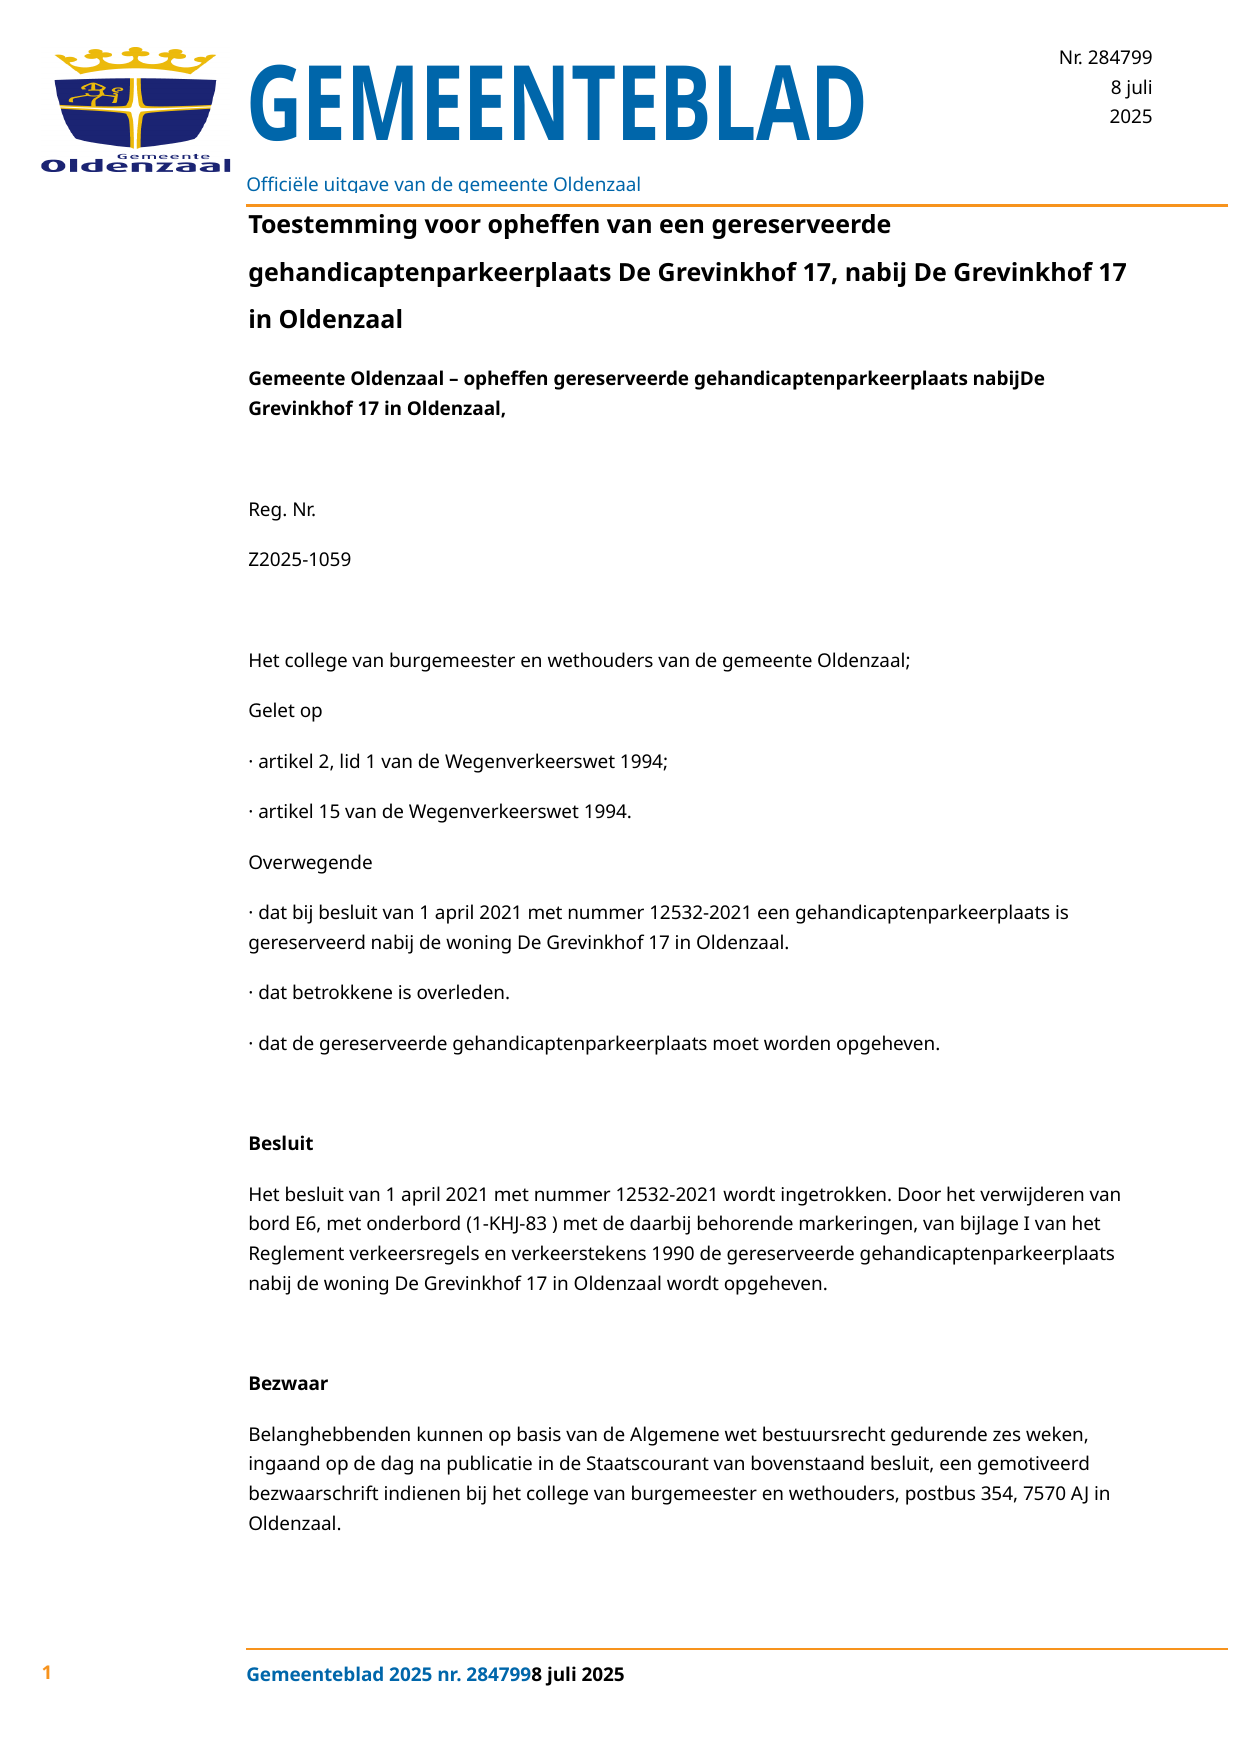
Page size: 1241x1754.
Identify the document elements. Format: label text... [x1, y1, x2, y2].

text Toestemming voor opheffen van een gereserveerde gehandicaptenparkeerplaats De Grevinkhof 17, nabij De Grevinkhof 17 in Oldenzaal [248, 207, 1152, 336]
text Besluit [248, 1131, 1152, 1156]
text Z2025-1059 [248, 546, 1152, 572]
picture [41, 47, 231, 172]
text Bezwaar [248, 1371, 1152, 1396]
text Het besluit van 1 april 2021 met nummer 12532-2021 wordt ingetrokken. Door het verwijderen van bord E6, met onderbord (1-KHJ-83 ) met de daarbij behorende markeringen, van bijlage I van het Reglement verkeersregels en verkeerstekens 1990 de gereserveerde gehandicaptenparkeerplaats nabij de woning De Grevinkhof 17 in Oldenzaal wordt opgeheven. [248, 1181, 1152, 1295]
text Belanghebbenden kunnen op basis van de Algemene wet bestuursrecht gedurende zes weken, ingaand op de dag na publicatie in de Staatscourant van bovenstaand besluit, een gemotiveerd bezwaarschrift indienen bij het college van burgemeester en wethouders, postbus 354, 7570 AJ in Oldenzaal. [248, 1421, 1152, 1535]
text Gelet op [248, 698, 1152, 723]
text · dat de gereserveerde gehandicaptenparkeerplaats moet worden opgeheven. [248, 1030, 1152, 1055]
text · dat bij besluit van 1 april 2021 met nummer 12532-2021 een gehandicaptenparkeerplaats is gereserveerd nabij de woning De Grevinkhof 17 in Oldenzaal. [248, 899, 1152, 954]
text Overwegende [248, 849, 1152, 874]
text Het college van burgemeester en wethouders van de gemeente Oldenzaal; [248, 647, 1152, 673]
text · artikel 15 van de Wegenverkeerswet 1994. [248, 798, 1152, 824]
text · dat betrokkene is overleden. [248, 979, 1152, 1005]
text Reg. Nr. [248, 496, 1152, 522]
text · artikel 2, lid 1 van de Wegenverkeerswet 1994; [248, 748, 1152, 774]
text Gemeente Oldenzaal – opheffen gereserveerde gehandicaptenparkeerplaats nabijDe Grevinkhof 17 in Oldenzaal, [248, 366, 1152, 421]
